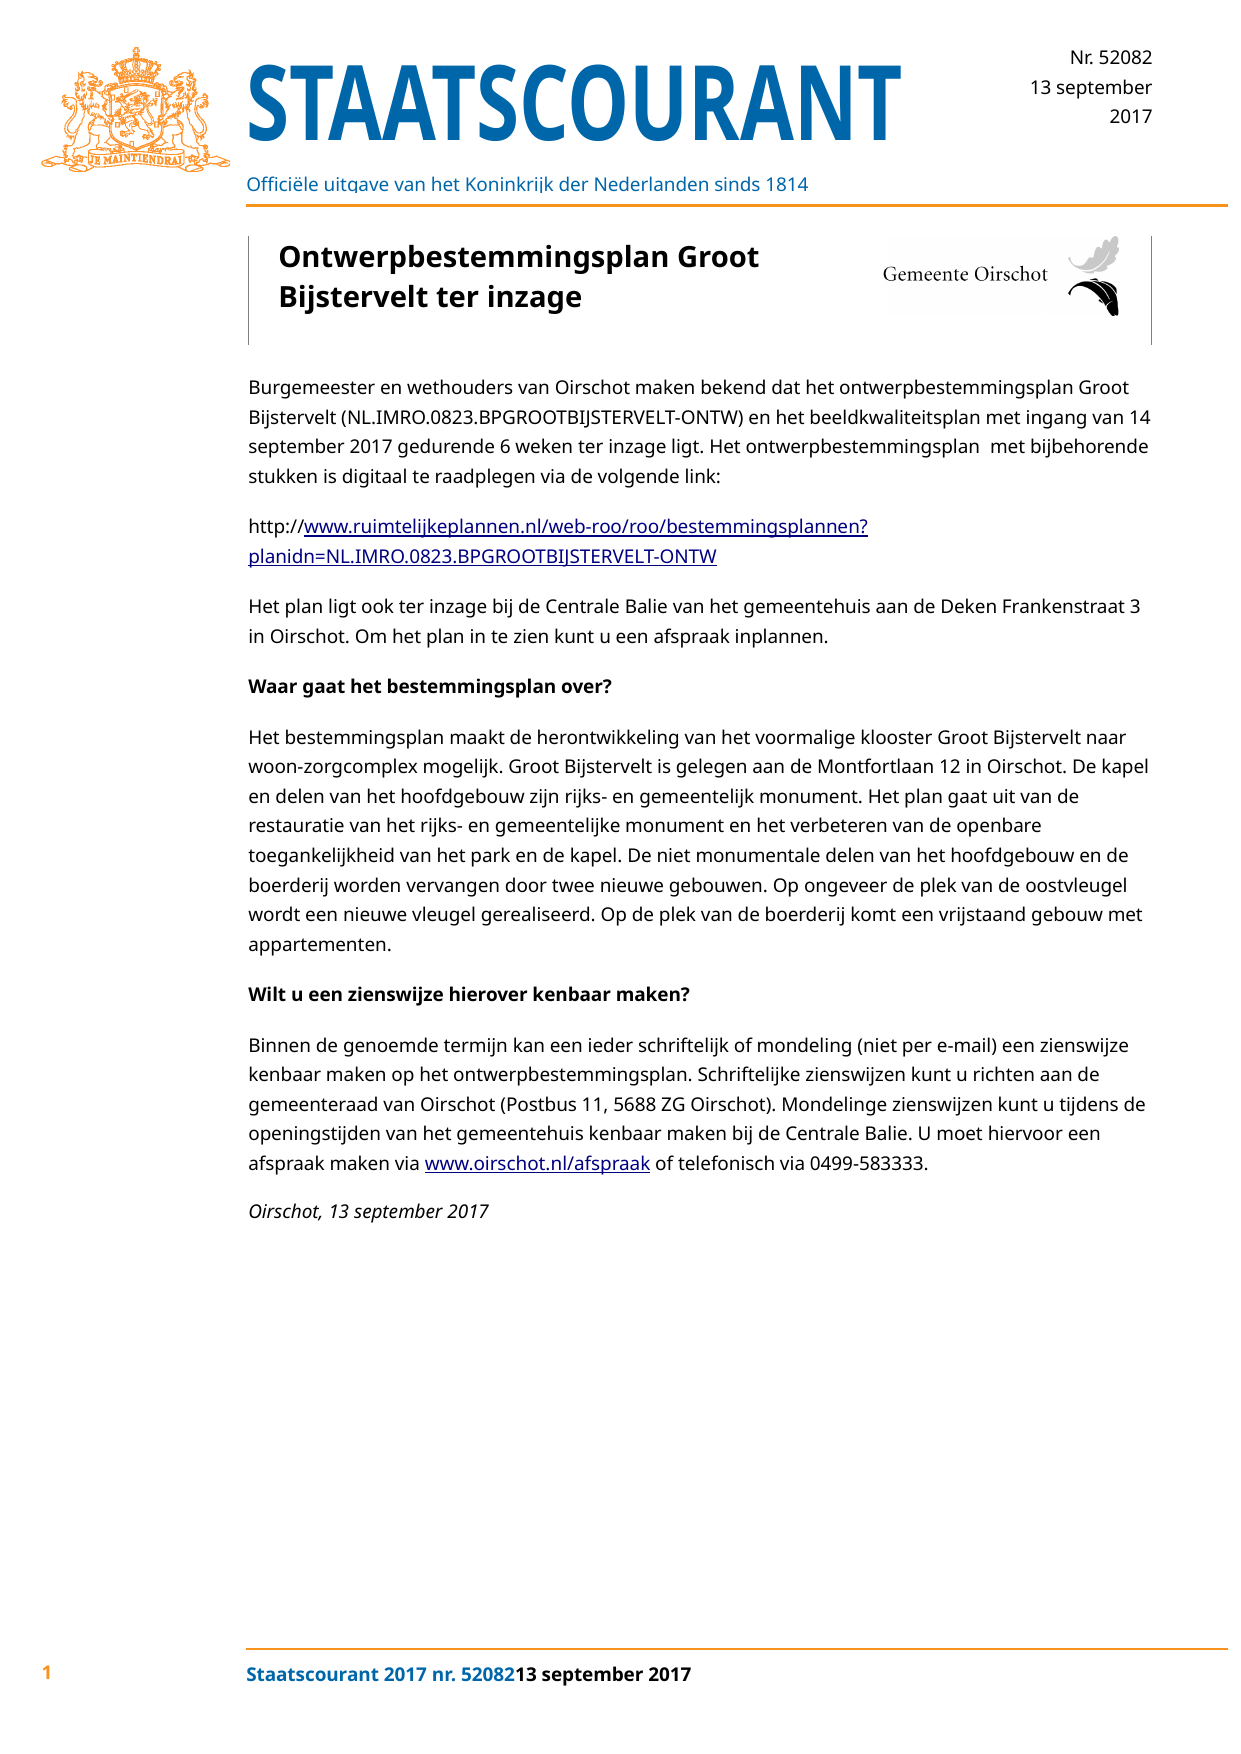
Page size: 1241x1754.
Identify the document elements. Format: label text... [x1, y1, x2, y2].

text Het plan ligt ook ter inzage bij de Centrale Balie van het gemeentehuis aan de Deken Frankenstraat 3 in Oirschot. Om het plan in te zien kunt u een afspraak inplannen. [248, 593, 1152, 649]
table_header [850, 236, 1151, 345]
text http://www.ruimtelijkeplannen.nl/web-roo/roo/bestemmingsplannen?planidn=NL.IMRO.0823.BPGROOTBIJSTERVELT-ONTW [248, 513, 1152, 569]
text Waar gaat het bestemmingsplan over? [248, 673, 1152, 699]
text Het bestemmingsplan maakt de herontwikkeling van het voormalige klooster Groot Bijstervelt naar woon-zorgcomplex mogelijk. Groot Bijstervelt is gelegen aan de Montfortlaan 12 in Oirschot. De kapel en delen van het hoofdgebouw zijn rijks- en gemeentelijk monument. Het plan gaat uit van de restauratie van het rijks- en gemeentelijke monument en het verbeteren van de openbare toegankelijkheid van het park en de kapel. De niet monumentale delen van het hoofdgebouw en de boerderij worden vervangen door twee nieuwe gebouwen. Op ongeveer de plek van de oostvleugel wordt een nieuwe vleugel gerealiseerd. Op de plek van de boerderij komt een vrijstaand gebouw met appartementen. [248, 724, 1152, 957]
text Burgemeester en wethouders van Oirschot maken bekend dat het ontwerpbestemmingsplan Groot Bijstervelt (NL.IMRO.0823.BPGROOTBIJSTERVELT-ONTW) en het beeldkwaliteitsplan met ingang van 14 september 2017 gedurende 6 weken ter inzage ligt. Het ontwerpbestemmingsplan met bijbehorende stukken is digitaal te raadplegen via de volgende link: [248, 374, 1152, 489]
text Binnen de genoemde termijn kan een ieder schriftelijk of mondeling (niet per e-mail) een zienswijze kenbaar maken op het ontwerpbestemmingsplan. Schriftelijke zienswijzen kunt u richten aan de gemeenteraad van Oirschot (Postbus 11, 5688 ZG Oirschot). Mondelinge zienswijzen kunt u tijdens de openingstijden van het gemeentehuis kenbaar maken bij de Centrale Balie. U moet hiervoor een afspraak maken via www.oirschot.nl/afspraak of telefonisch via 0499-583333. [248, 1032, 1152, 1176]
table_header Ontwerpbestemmingsplan Groot Bijstervelt ter inzage [249, 236, 850, 345]
text Oirschot, 13 september 2017 [248, 1198, 1152, 1224]
picture [41, 47, 231, 172]
text Wilt u een zienswijze hierover kenbaar maken? [248, 981, 1152, 1007]
picture [882, 236, 1119, 316]
